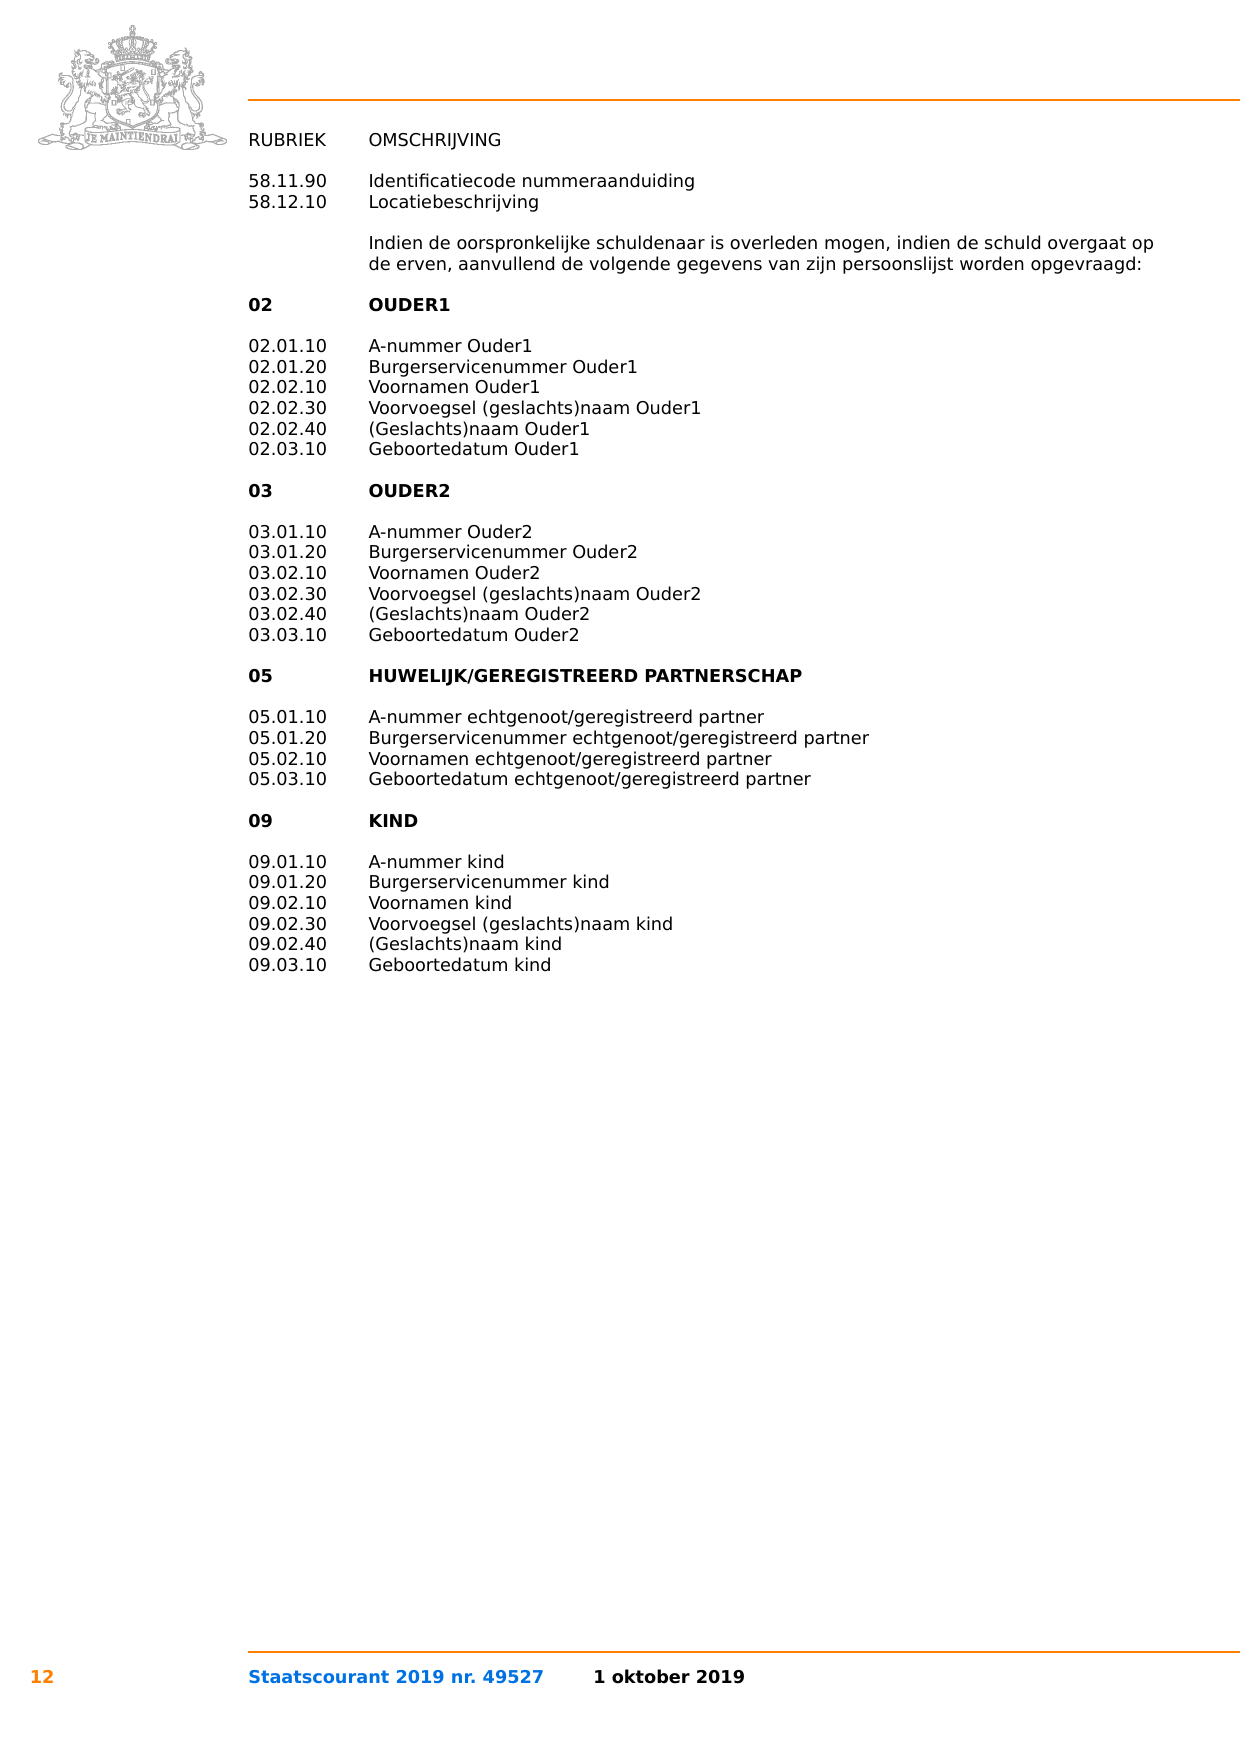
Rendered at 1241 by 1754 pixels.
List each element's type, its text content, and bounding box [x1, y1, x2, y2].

table_cell A-nummer Ouder1 [363, 336, 1163, 357]
table_cell Burgerservicenummer kind [363, 873, 1163, 893]
table_cell [363, 501, 1163, 522]
table_cell 58.12.10 [248, 192, 362, 212]
table_cell 03.02.10 [248, 563, 362, 584]
table_cell Voornamen kind [363, 893, 1163, 914]
table_cell A-nummer Ouder2 [363, 522, 1163, 542]
table_cell 03.01.20 [248, 543, 362, 563]
table_cell 09.01.20 [248, 873, 362, 893]
table_cell (Geslachts)naam Ouder1 [363, 419, 1163, 439]
table_cell Voorvoegsel (geslachts)naam Ouder1 [363, 398, 1163, 419]
table_cell 02.03.10 [248, 439, 362, 460]
picture [38, 25, 227, 150]
table_cell [363, 151, 1163, 171]
table_cell 05.01.20 [248, 728, 362, 749]
table_cell [248, 831, 362, 852]
table_cell [363, 316, 1163, 336]
table_cell Identificatiecode nummeraanduiding [363, 171, 1163, 192]
table_cell 02.02.30 [248, 398, 362, 419]
table_cell [363, 687, 1163, 707]
table_cell [248, 316, 362, 336]
table_cell [248, 687, 362, 707]
table_cell [248, 151, 362, 171]
table_cell 09.02.40 [248, 934, 362, 955]
table_cell 02.01.10 [248, 336, 362, 357]
table_cell 05.03.10 [248, 769, 362, 790]
table_cell 58.11.90 [248, 171, 362, 192]
table_cell Voorvoegsel (geslachts)naam Ouder2 [363, 584, 1163, 604]
table_cell 09 [248, 811, 362, 831]
table_cell [248, 646, 362, 666]
table_cell OUDER1 [363, 295, 1163, 316]
table_header RUBRIEK [248, 130, 362, 151]
table_cell Burgerservicenummer Ouder2 [363, 543, 1163, 563]
table_cell 05 [248, 666, 362, 687]
table_cell A-nummer echtgenoot/geregistreerd partner [363, 708, 1163, 728]
table_cell Geboortedatum kind [363, 955, 1163, 976]
table_header OMSCHRIJVING [363, 130, 1163, 151]
table_cell OUDER2 [363, 481, 1163, 501]
table_cell 05.02.10 [248, 749, 362, 769]
table_cell 09.02.10 [248, 893, 362, 914]
table_cell Voornamen Ouder2 [363, 563, 1163, 584]
table_cell 03.02.40 [248, 604, 362, 625]
table_cell [248, 213, 362, 233]
table_cell 02.02.40 [248, 419, 362, 439]
table_cell 05.01.10 [248, 708, 362, 728]
table_cell 03.01.10 [248, 522, 362, 542]
table_cell 09.03.10 [248, 955, 362, 976]
table_cell Locatiebeschrijving [363, 192, 1163, 212]
table_cell Voorvoegsel (geslachts)naam kind [363, 914, 1163, 934]
table_cell (Geslachts)naam kind [363, 934, 1163, 955]
table_cell [248, 233, 362, 274]
table_cell [363, 460, 1163, 481]
table_cell [363, 790, 1163, 811]
table_cell [248, 460, 362, 481]
table_cell Burgerservicenummer Ouder1 [363, 357, 1163, 377]
table_cell [248, 501, 362, 522]
table_cell 09.01.10 [248, 852, 362, 872]
table_cell KIND [363, 811, 1163, 831]
table_cell 02.02.10 [248, 378, 362, 398]
table_cell [363, 274, 1163, 295]
table_cell Voornamen echtgenoot/geregistreerd partner [363, 749, 1163, 769]
table_cell Voornamen Ouder1 [363, 378, 1163, 398]
table_cell 09.02.30 [248, 914, 362, 934]
table_cell Geboortedatum echtgenoot/geregistreerd partner [363, 769, 1163, 790]
table_cell [248, 274, 362, 295]
table_cell [363, 646, 1163, 666]
table_cell 03.03.10 [248, 625, 362, 646]
table_cell 03.02.30 [248, 584, 362, 604]
table_cell Geboortedatum Ouder1 [363, 439, 1163, 460]
table_cell (Geslachts)naam Ouder2 [363, 604, 1163, 625]
table_cell Burgerservicenummer echtgenoot/geregistreerd partner [363, 728, 1163, 749]
table_cell 03 [248, 481, 362, 501]
table_cell [363, 213, 1163, 233]
table_cell [363, 831, 1163, 852]
table_cell 02 [248, 295, 362, 316]
table_cell Geboortedatum Ouder2 [363, 625, 1163, 646]
table_cell HUWELIJK/GEREGISTREERD PARTNERSCHAP [363, 666, 1163, 687]
table_cell A-nummer kind [363, 852, 1163, 872]
table_cell 02.01.20 [248, 357, 362, 377]
table_cell Indien de oorspronkelijke schuldenaar is overleden mogen, indien de schuld overgaat op de erven, aanvullend de volgende gegevens van zijn persoonslijst worden opgevraagd: [363, 233, 1163, 274]
table_cell [248, 790, 362, 811]
